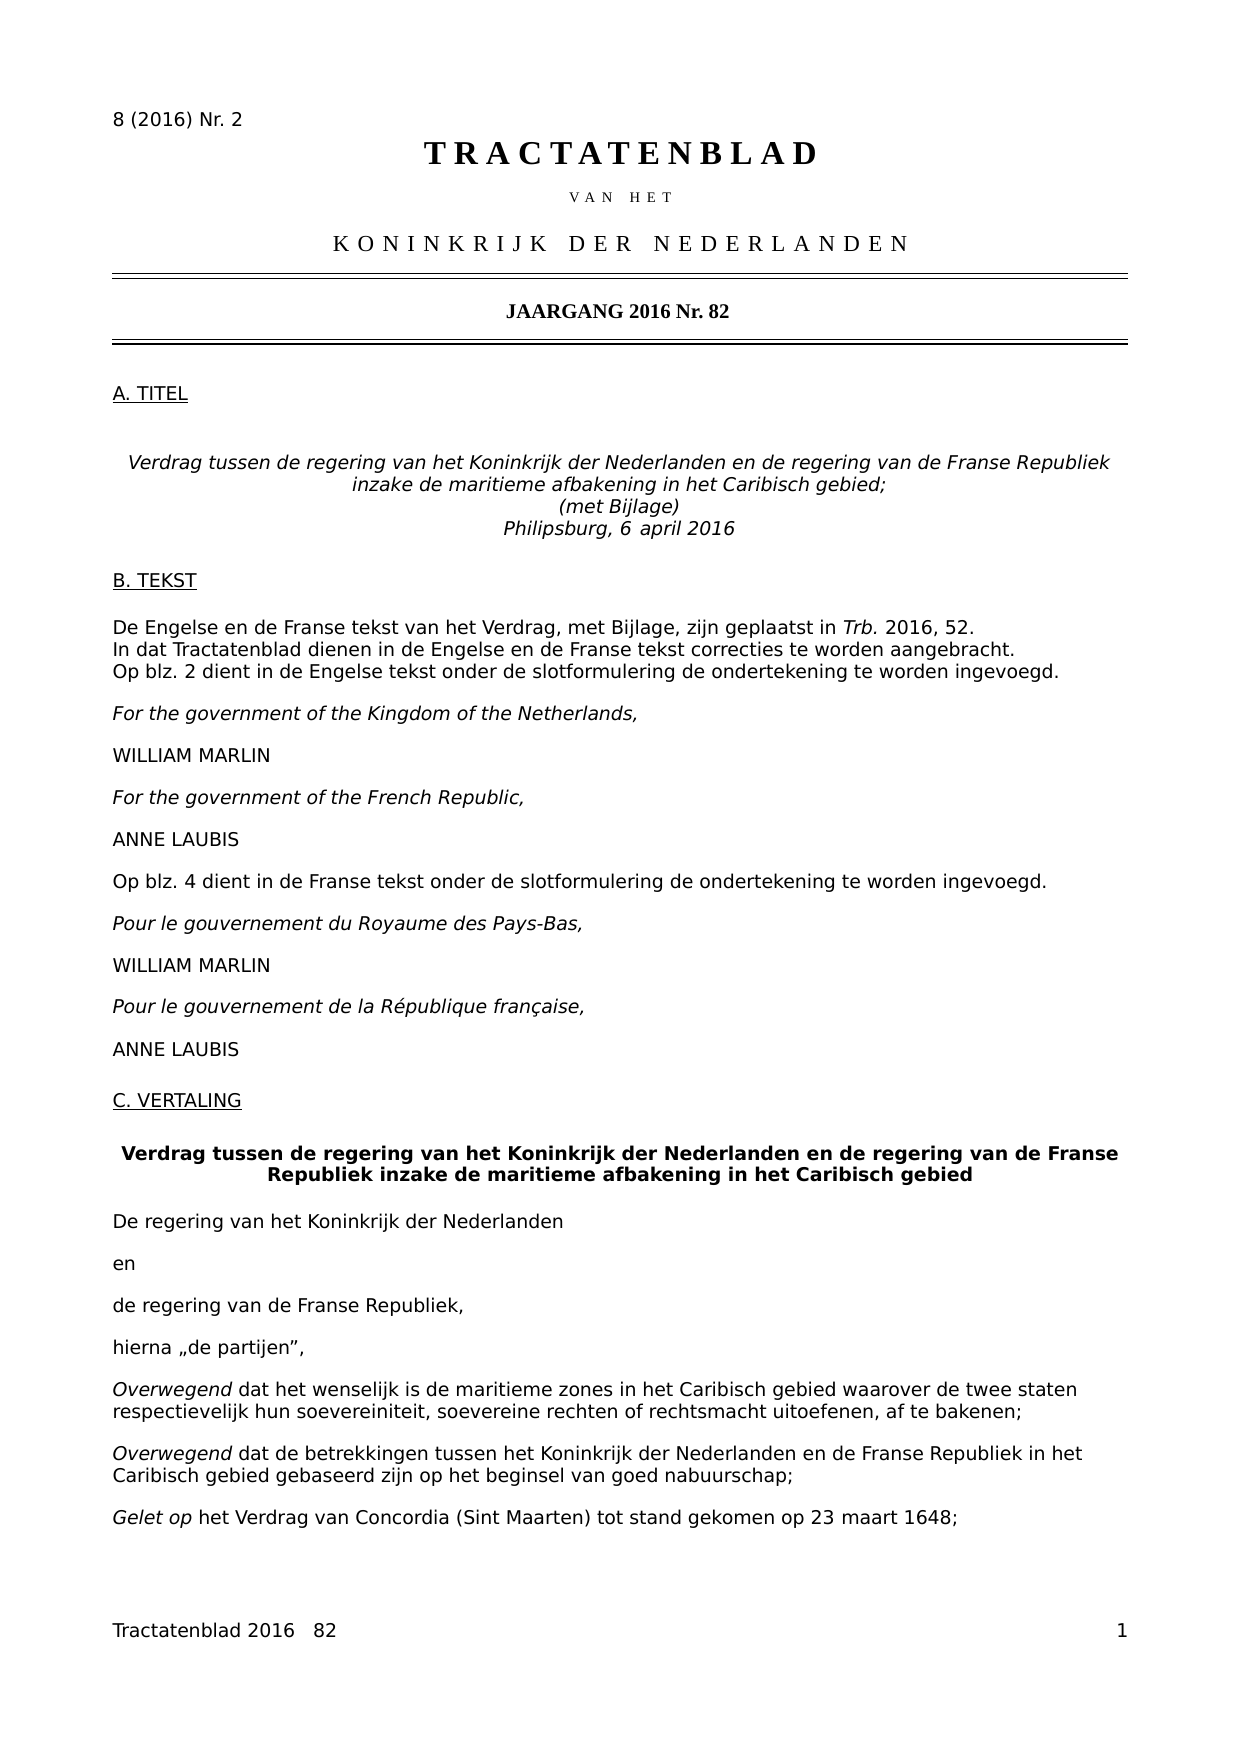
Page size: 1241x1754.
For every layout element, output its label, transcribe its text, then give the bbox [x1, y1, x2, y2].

subtitle C. VERTALING [112, 1090, 1128, 1112]
text JAARGANG 2016 Nr. 82 [112, 299, 1128, 323]
text 8 (2016) Nr. 2 [112, 109, 1128, 131]
text Pour le gouvernement du Royaume des Pays-Bas, [112, 912, 1128, 934]
text Op blz. 4 dient in de Franse tekst onder de slotformulering de ondertekening te worden ingevoegd. [112, 871, 1128, 892]
text ANNE LAUBIS [112, 828, 1128, 851]
text en [112, 1253, 1128, 1275]
text hierna „de partijen”, [112, 1337, 1128, 1359]
text WILLIAM MARLIN [112, 954, 1128, 976]
text Pour le gouvernement de la République française, [112, 996, 1128, 1018]
text KONINKRIJK DER NEDERLANDEN [112, 229, 1128, 256]
text Overwegend dat het wenselijk is de maritieme zones in het Caribisch gebied waarover de twee staten respectievelijk hun soevereiniteit, soevereine rechten of rechtsmacht uitoefenen, af te bakenen; [112, 1379, 1128, 1423]
text Philipsburg, 6 april 2016 [112, 518, 1128, 540]
text In dat Tractatenblad dienen in de Engelse en de Franse tekst correcties te worden aangebracht. [112, 639, 1128, 661]
text VAN HET [112, 189, 1128, 206]
text ANNE LAUBIS [112, 1038, 1128, 1060]
text For the government of the Kingdom of the Netherlands, [112, 703, 1128, 724]
subtitle B. TEKST [112, 570, 1128, 592]
text WILLIAM MARLIN [112, 744, 1128, 767]
text For the government of the French Republic, [112, 787, 1128, 808]
text de regering van de Franse Republiek, [112, 1295, 1128, 1317]
text (met Bijlage) [112, 496, 1128, 518]
text TRACTATENBLAD [112, 133, 1128, 172]
subtitle A. TITEL [112, 383, 1128, 405]
text Verdrag tussen de regering van het Koninkrijk der Nederlanden en de regering van de Franse Republiek inzake de maritieme afbakening in het Caribisch gebied; [112, 452, 1128, 496]
text Gelet op het Verdrag van Concordia (Sint Maarten) tot stand gekomen op 23 maart 1648; [112, 1507, 1128, 1529]
text De regering van het Koninkrijk der Nederlanden [112, 1211, 1128, 1233]
text Overwegend dat de betrekkingen tussen het Koninkrijk der Nederlanden en de Franse Republiek in het Caribisch gebied gebaseerd zijn op het beginsel van goed nabuurschap; [112, 1443, 1128, 1487]
text Op blz. 2 dient in de Engelse tekst onder de slotformulering de ondertekening te worden ingevoegd. [112, 661, 1128, 683]
subtitle Verdrag tussen de regering van het Koninkrijk der Nederlanden en de regering van de Franse Republiek inzake de maritieme afbakening in het Caribisch gebied [112, 1142, 1128, 1186]
text De Engelse en de Franse tekst van het Verdrag, met Bijlage, zijn geplaatst in Trb. 2016, 52. [112, 617, 1128, 639]
